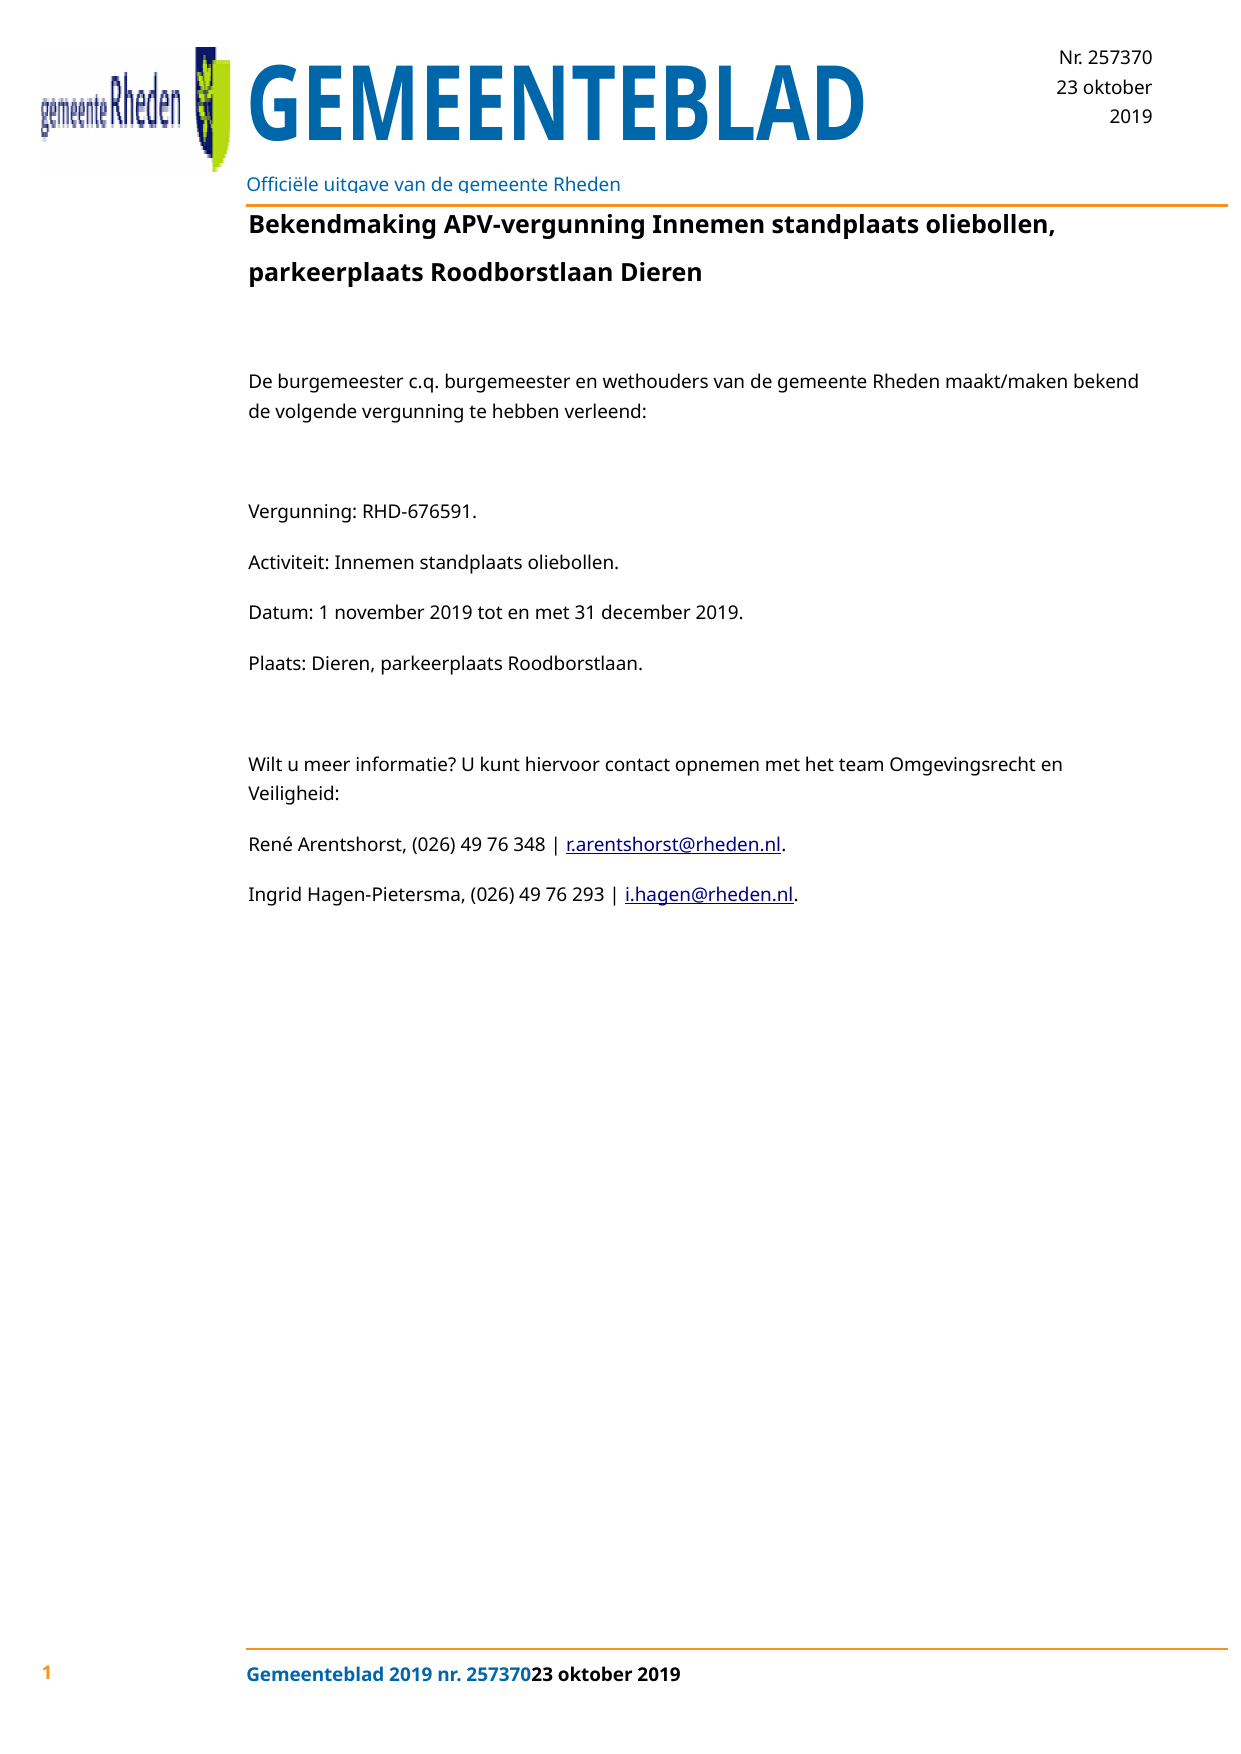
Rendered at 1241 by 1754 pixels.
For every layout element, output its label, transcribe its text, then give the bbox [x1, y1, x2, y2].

text Datum: 1 november 2019 tot en met 31 december 2019. [248, 599, 1152, 625]
text Ingrid Hagen-Pietersma, (026) 49 76 293 | i.hagen@rheden.nl. [248, 881, 1152, 907]
text René Arentshorst, (026) 49 76 348 | r.arentshorst@rheden.nl. [248, 831, 1152, 857]
text Vergunning: RHD-676591. [248, 499, 1152, 524]
text Activiteit: Innemen standplaats oliebollen. [248, 549, 1152, 575]
picture [41, 47, 231, 172]
text Bekendmaking APV-vergunning Innemen standplaats oliebollen, parkeerplaats Roodborstlaan Dieren [248, 207, 1152, 288]
text Plaats: Dieren, parkeerplaats Roodborstlaan. [248, 650, 1152, 676]
text Wilt u meer informatie? U kunt hiervoor contact opnemen met het team Omgevingsrecht en Veiligheid: [248, 751, 1152, 806]
text De burgemeester c.q. burgemeester en wethouders van de gemeente Rheden maakt/maken bekend de volgende vergunning te hebben verleend: [248, 368, 1152, 424]
